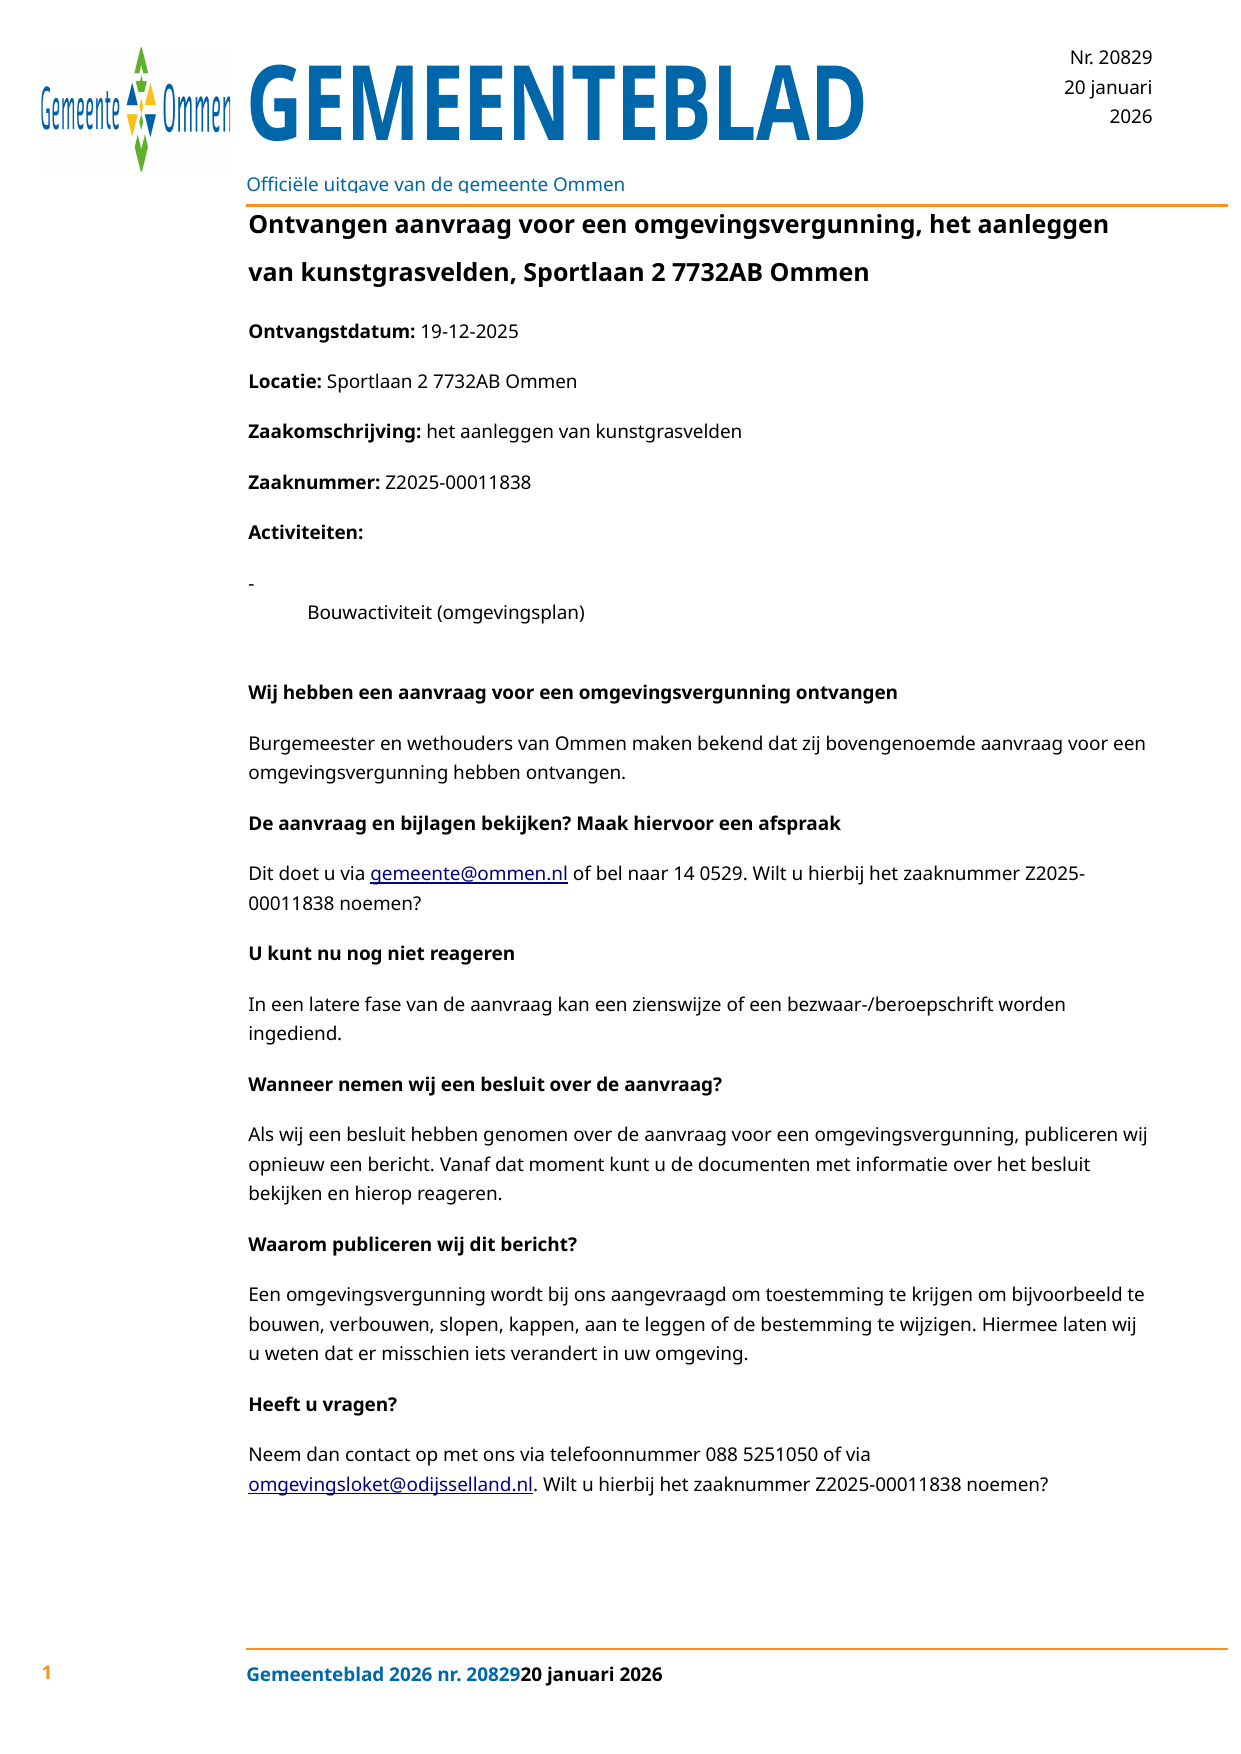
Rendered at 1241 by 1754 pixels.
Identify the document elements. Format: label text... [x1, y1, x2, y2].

text Locatie: Sportlaan 2 7732AB Ommen [248, 368, 1152, 394]
text Zaaknummer: Z2025-00011838 [248, 469, 1152, 495]
picture [41, 47, 231, 172]
text Activiteiten: [248, 519, 1152, 545]
text Een omgevingsvergunning wordt bij ons aangevraagd om toestemming te krijgen om bijvoorbeeld te bouwen, verbouwen, slopen, kappen, aan te leggen of de bestemming te wijzigen. Hiermee laten wij u weten dat er misschien iets verandert in uw omgeving. [248, 1281, 1152, 1366]
text Als wij een besluit hebben genomen over de aanvraag voor een omgevingsvergunning, publiceren wij opnieuw een bericht. Vanaf dat moment kunt u de documenten met informatie over het besluit bekijken en hierop reageren. [248, 1121, 1152, 1206]
text Wij hebben een aanvraag voor een omgevingsvergunning ontvangen [248, 679, 1152, 705]
text Wanneer nemen wij een besluit over de aanvraag? [248, 1071, 1152, 1097]
text In een latere fase van de aanvraag kan een zienswijze of een bezwaar-/beroepschrift worden ingediend. [248, 991, 1152, 1046]
text Ontvangen aanvraag voor een omgevingsvergunning, het aanleggen van kunstgrasvelden, Sportlaan 2 7732AB Ommen [248, 207, 1152, 288]
text Waarom publiceren wij dit bericht? [248, 1231, 1152, 1257]
text Heeft u vragen? [248, 1391, 1152, 1417]
text De aanvraag en bijlagen bekijken? Maak hiervoor een afspraak [248, 810, 1152, 836]
text Neem dan contact op met ons via telefoonnummer 088 5251050 of via omgevingsloket@odijsselland.nl. Wilt u hierbij het zaaknummer Z2025-00011838 noemen? [248, 1441, 1152, 1497]
text U kunt nu nog niet reageren [248, 940, 1152, 966]
text Burgemeester en wethouders van Ommen maken bekend dat zij bovengenoemde aanvraag voor een omgevingsvergunning hebben ontvangen. [248, 730, 1152, 785]
text Dit doet u via gemeente@ommen.nl of bel naar 14 0529. Wilt u hierbij het zaaknummer Z2025-00011838 noemen? [248, 860, 1152, 916]
text Zaakomschrijving: het aanleggen van kunstgrasvelden [248, 419, 1152, 444]
text Ontvangstdatum: 19-12-2025 [248, 318, 1152, 344]
list Bouwactiviteit (omgevingsplan) [248, 599, 1152, 625]
